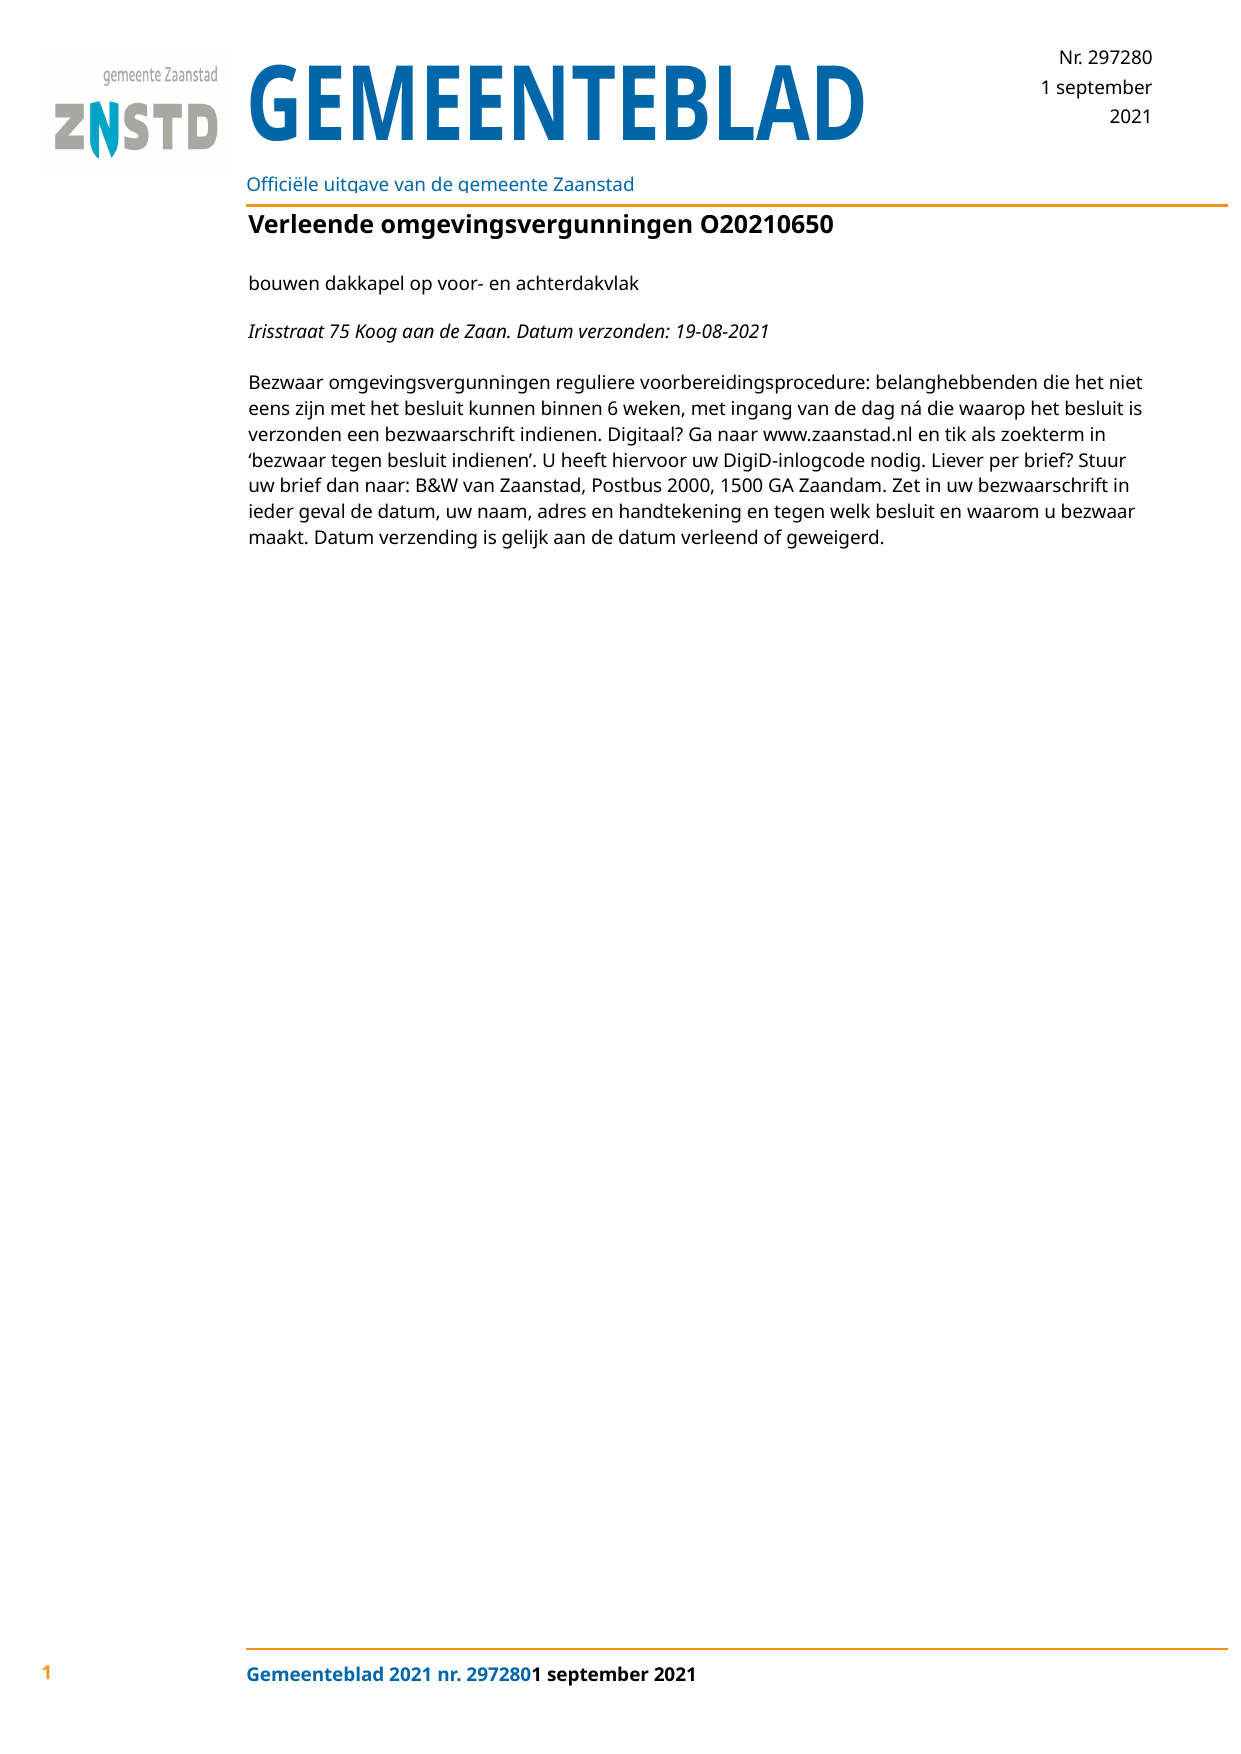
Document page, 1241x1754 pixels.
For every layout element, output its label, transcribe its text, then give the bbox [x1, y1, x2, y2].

text Bezwaar omgevingsvergunningen reguliere voorbereidingsprocedure: belanghebbenden die het niet eens zijn met het besluit kunnen binnen 6 weken, met ingang van de dag ná die waarop het besluit is verzonden een bezwaarschrift indienen. Digitaal? Ga naar www.zaanstad.nl en tik als zoekterm in ‘bezwaar tegen besluit indienen’. U heeft hiervoor uw DigiD-inlogcode nodig. Liever per brief? Stuur uw brief dan naar: B&W van Zaanstad, Postbus 2000, 1500 GA Zaandam. Zet in uw bezwaarschrift in ieder geval de datum, uw naam, adres en handtekening en tegen welk besluit en waarom u bezwaar maakt. Datum verzending is gelijk aan de datum verleend of geweigerd. [248, 369, 1152, 550]
text Irisstraat 75 Koog aan de Zaan. Datum verzonden: 19-08-2021 [248, 318, 1152, 344]
picture [41, 47, 231, 172]
text Verleende omgevingsvergunningen O20210650 [248, 207, 1152, 241]
text bouwen dakkapel op voor- en achterdakvlak [248, 270, 1152, 296]
